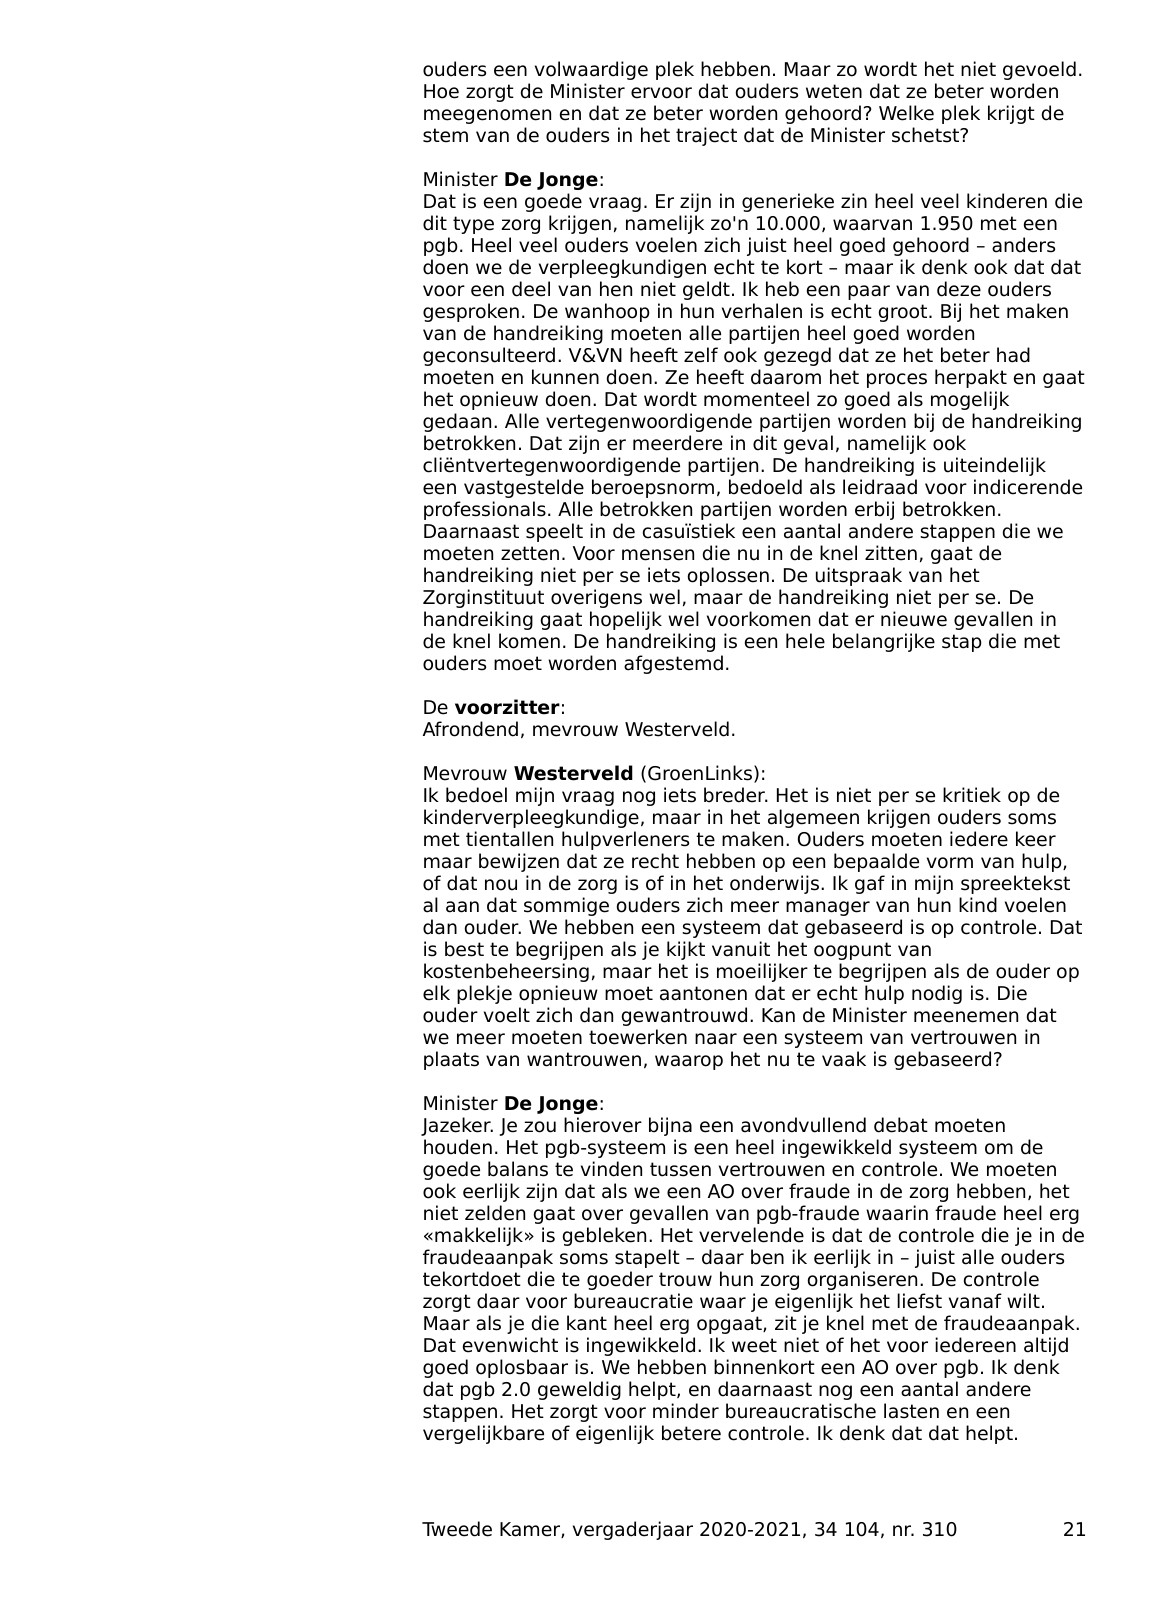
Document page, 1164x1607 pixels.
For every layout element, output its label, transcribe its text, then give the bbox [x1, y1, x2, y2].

text Dat is een goede vraag. Er zijn in generieke zin heel veel kinderen die dit type zorg krijgen, namelijk zo'n 10.000, waarvan 1.950 met een pgb. Heel veel ouders voelen zich juist heel goed gehoord – anders doen we de verpleegkundigen echt te kort – maar ik denk ook dat dat voor een deel van hen niet geldt. Ik heb een paar van deze ouders gesproken. De wanhoop in hun verhalen is echt groot. Bij het maken van de handreiking moeten alle partijen heel goed worden geconsulteerd. V&VN heeft zelf ook gezegd dat ze het beter had moeten en kunnen doen. Ze heeft daarom het proces herpakt en gaat het opnieuw doen. Dat wordt momenteel zo goed als mogelijk gedaan. Alle vertegenwoordigende partijen worden bij de handreiking betrokken. Dat zijn er meerdere in dit geval, namelijk ook cliëntvertegenwoordigende partijen. De handreiking is uiteindelijk een vastgestelde beroepsnorm, bedoeld als leidraad voor indicerende professionals. Alle betrokken partijen worden erbij betrokken. Daarnaast speelt in de casuïstiek een aantal andere stappen die we moeten zetten. Voor mensen die nu in de knel zitten, gaat de handreiking niet per se iets oplossen. De uitspraak van het Zorginstituut overigens wel, maar de handreiking niet per se. De handreiking gaat hopelijk wel voorkomen dat er nieuwe gevallen in de knel komen. De handreiking is een hele belangrijke stap die met ouders moet worden afgestemd. [422, 191, 1087, 675]
text Jazeker. Je zou hierover bijna een avondvullend debat moeten houden. Het pgb-systeem is een heel ingewikkeld systeem om de goede balans te vinden tussen vertrouwen en controle. We moeten ook eerlijk zijn dat als we een AO over fraude in de zorg hebben, het niet zelden gaat over gevallen van pgb-fraude waarin fraude heel erg «makkelijk» is gebleken. Het vervelende is dat de controle die je in de fraudeaanpak soms stapelt – daar ben ik eerlijk in – juist alle ouders tekortdoet die te goeder trouw hun zorg organiseren. De controle zorgt daar voor bureaucratie waar je eigenlijk het liefst vanaf wilt. Maar als je die kant heel erg opgaat, zit je knel met de fraudeaanpak. Dat evenwicht is ingewikkeld. Ik weet niet of het voor iedereen altijd goed oplosbaar is. We hebben binnenkort een AO over pgb. Ik denk dat pgb 2.0 geweldig helpt, en daarnaast nog een aantal andere stappen. Het zorgt voor minder bureaucratische lasten en een vergelijkbare of eigenlijk betere controle. Ik denk dat dat helpt. [422, 1115, 1087, 1444]
text Minister De Jonge: [422, 169, 1087, 191]
text Ik bedoel mijn vraag nog iets breder. Het is niet per se kritiek op de kinderverpleegkundige, maar in het algemeen krijgen ouders soms met tientallen hulpverleners te maken. Ouders moeten iedere keer maar bewijzen dat ze recht hebben op een bepaalde vorm van hulp, of dat nou in de zorg is of in het onderwijs. Ik gaf in mijn spreektekst al aan dat sommige ouders zich meer manager van hun kind voelen dan ouder. We hebben een systeem dat gebaseerd is op controle. Dat is best te begrijpen als je kijkt vanuit het oogpunt van kostenbeheersing, maar het is moeilijker te begrijpen als de ouder op elk plekje opnieuw moet aantonen dat er echt hulp nodig is. Die ouder voelt zich dan gewantrouwd. Kan de Minister meenemen dat we meer moeten toewerken naar een systeem van vertrouwen in plaats van wantrouwen, waarop het nu te vaak is gebaseerd? [422, 785, 1087, 1071]
text Mevrouw Westerveld (GroenLinks): [422, 763, 1087, 785]
text Minister De Jonge: [422, 1093, 1087, 1115]
text Afrondend, mevrouw Westerveld. [422, 719, 1087, 741]
text ouders een volwaardige plek hebben. Maar zo wordt het niet gevoeld. Hoe zorgt de Minister ervoor dat ouders weten dat ze beter worden meegenomen en dat ze beter worden gehoord? Welke plek krijgt de stem van de ouders in het traject dat de Minister schetst? [422, 59, 1087, 147]
text De voorzitter: [422, 697, 1087, 719]
